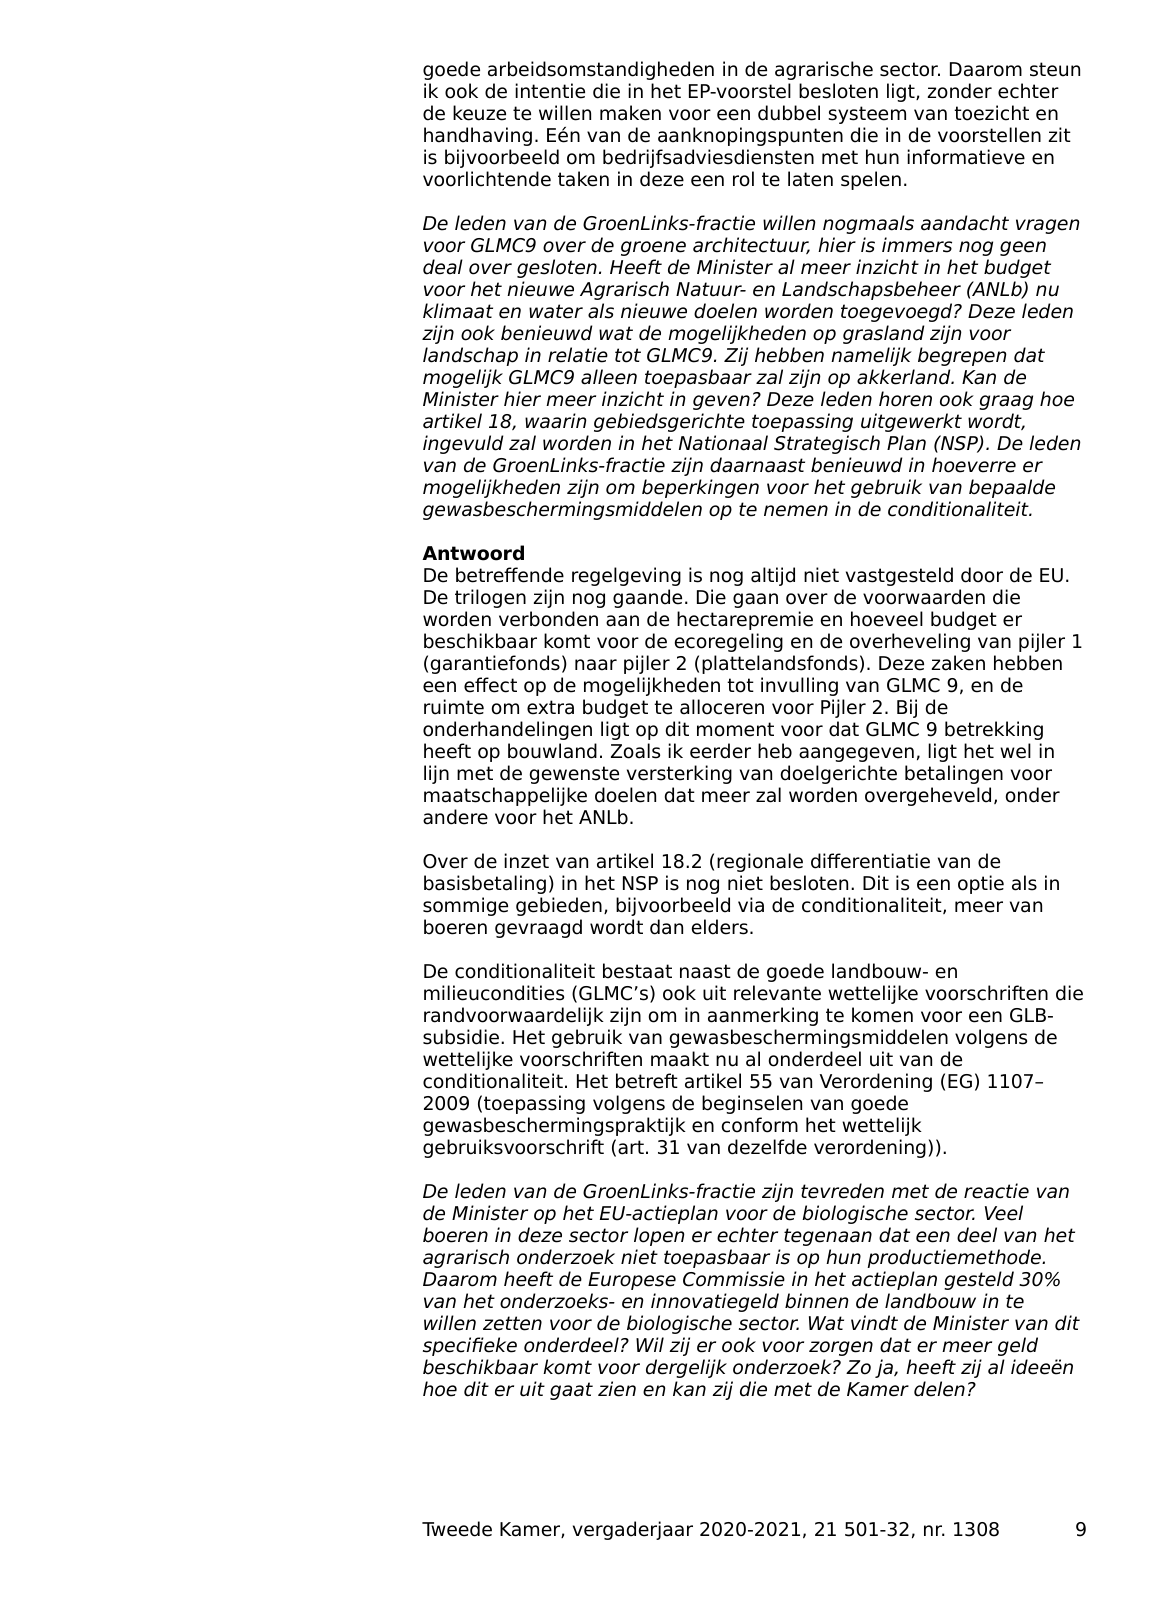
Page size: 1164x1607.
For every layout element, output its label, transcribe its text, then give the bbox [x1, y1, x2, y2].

text De conditionaliteit bestaat naast de goede landbouw- en milieucondities (GLMC’s) ook uit relevante wettelijke voorschriften die randvoorwaardelijk zijn om in aanmerking te komen voor een GLB-subsidie. Het gebruik van gewasbeschermingsmiddelen volgens de wettelijke voorschriften maakt nu al onderdeel uit van de conditionaliteit. Het betreft artikel 55 van Verordening (EG) 1107–2009 (toepassing volgens de beginselen van goede gewasbeschermingspraktijk en conform het wettelijk gebruiksvoorschrift (art. 31 van dezelfde verordening)). [422, 961, 1087, 1159]
text De leden van de GroenLinks-fractie willen nogmaals aandacht vragen voor GLMC9 over de groene architectuur, hier is immers nog geen deal over gesloten. Heeft de Minister al meer inzicht in het budget voor het nieuwe Agrarisch Natuur- en Landschapsbeheer (ANLb) nu klimaat en water als nieuwe doelen worden toegevoegd? Deze leden zijn ook benieuwd wat de mogelijkheden op grasland zijn voor landschap in relatie tot GLMC9. Zij hebben namelijk begrepen dat mogelijk GLMC9 alleen toepasbaar zal zijn op akkerland. Kan de Minister hier meer inzicht in geven? Deze leden horen ook graag hoe artikel 18, waarin gebiedsgerichte toepassing uitgewerkt wordt, ingevuld zal worden in het Nationaal Strategisch Plan (NSP). De leden van de GroenLinks-fractie zijn daarnaast benieuwd in hoeverre er mogelijkheden zijn om beperkingen voor het gebruik van bepaalde gewasbeschermingsmiddelen op te nemen in de conditionaliteit. [422, 213, 1087, 521]
text De leden van de GroenLinks-fractie zijn tevreden met de reactie van de Minister op het EU-actieplan voor de biologische sector. Veel boeren in deze sector lopen er echter tegenaan dat een deel van het agrarisch onderzoek niet toepasbaar is op hun productiemethode. Daarom heeft de Europese Commissie in het actieplan gesteld 30% van het onderzoeks- en innovatiegeld binnen de landbouw in te willen zetten voor de biologische sector. Wat vindt de Minister van dit specifieke onderdeel? Wil zij er ook voor zorgen dat er meer geld beschikbaar komt voor dergelijk onderzoek? Zo ja, heeft zij al ideeën hoe dit er uit gaat zien en kan zij die met de Kamer delen? [422, 1181, 1087, 1401]
text goede arbeidsomstandigheden in de agrarische sector. Daarom steun ik ook de intentie die in het EP-voorstel besloten ligt, zonder echter de keuze te willen maken voor een dubbel systeem van toezicht en handhaving. Eén van de aanknopingspunten die in de voorstellen zit is bijvoorbeeld om bedrijfsadviesdiensten met hun informatieve en voorlichtende taken in deze een rol te laten spelen. [422, 59, 1087, 191]
text De betreffende regelgeving is nog altijd niet vastgesteld door de EU. De trilogen zijn nog gaande. Die gaan over de voorwaarden die worden verbonden aan de hectarepremie en hoeveel budget er beschikbaar komt voor de ecoregeling en de overheveling van pijler 1 (garantiefonds) naar pijler 2 (plattelandsfonds). Deze zaken hebben een effect op de mogelijkheden tot invulling van GLMC 9, en de ruimte om extra budget te alloceren voor Pijler 2. Bij de onderhandelingen ligt op dit moment voor dat GLMC 9 betrekking heeft op bouwland. Zoals ik eerder heb aangegeven, ligt het wel in lijn met de gewenste versterking van doelgerichte betalingen voor maatschappelijke doelen dat meer zal worden overgeheveld, onder andere voor het ANLb. [422, 565, 1087, 829]
text Over de inzet van artikel 18.2 (regionale differentiatie van de basisbetaling) in het NSP is nog niet besloten. Dit is een optie als in sommige gebieden, bijvoorbeeld via de conditionaliteit, meer van boeren gevraagd wordt dan elders. [422, 851, 1087, 939]
subtitle Antwoord [422, 543, 1087, 565]
